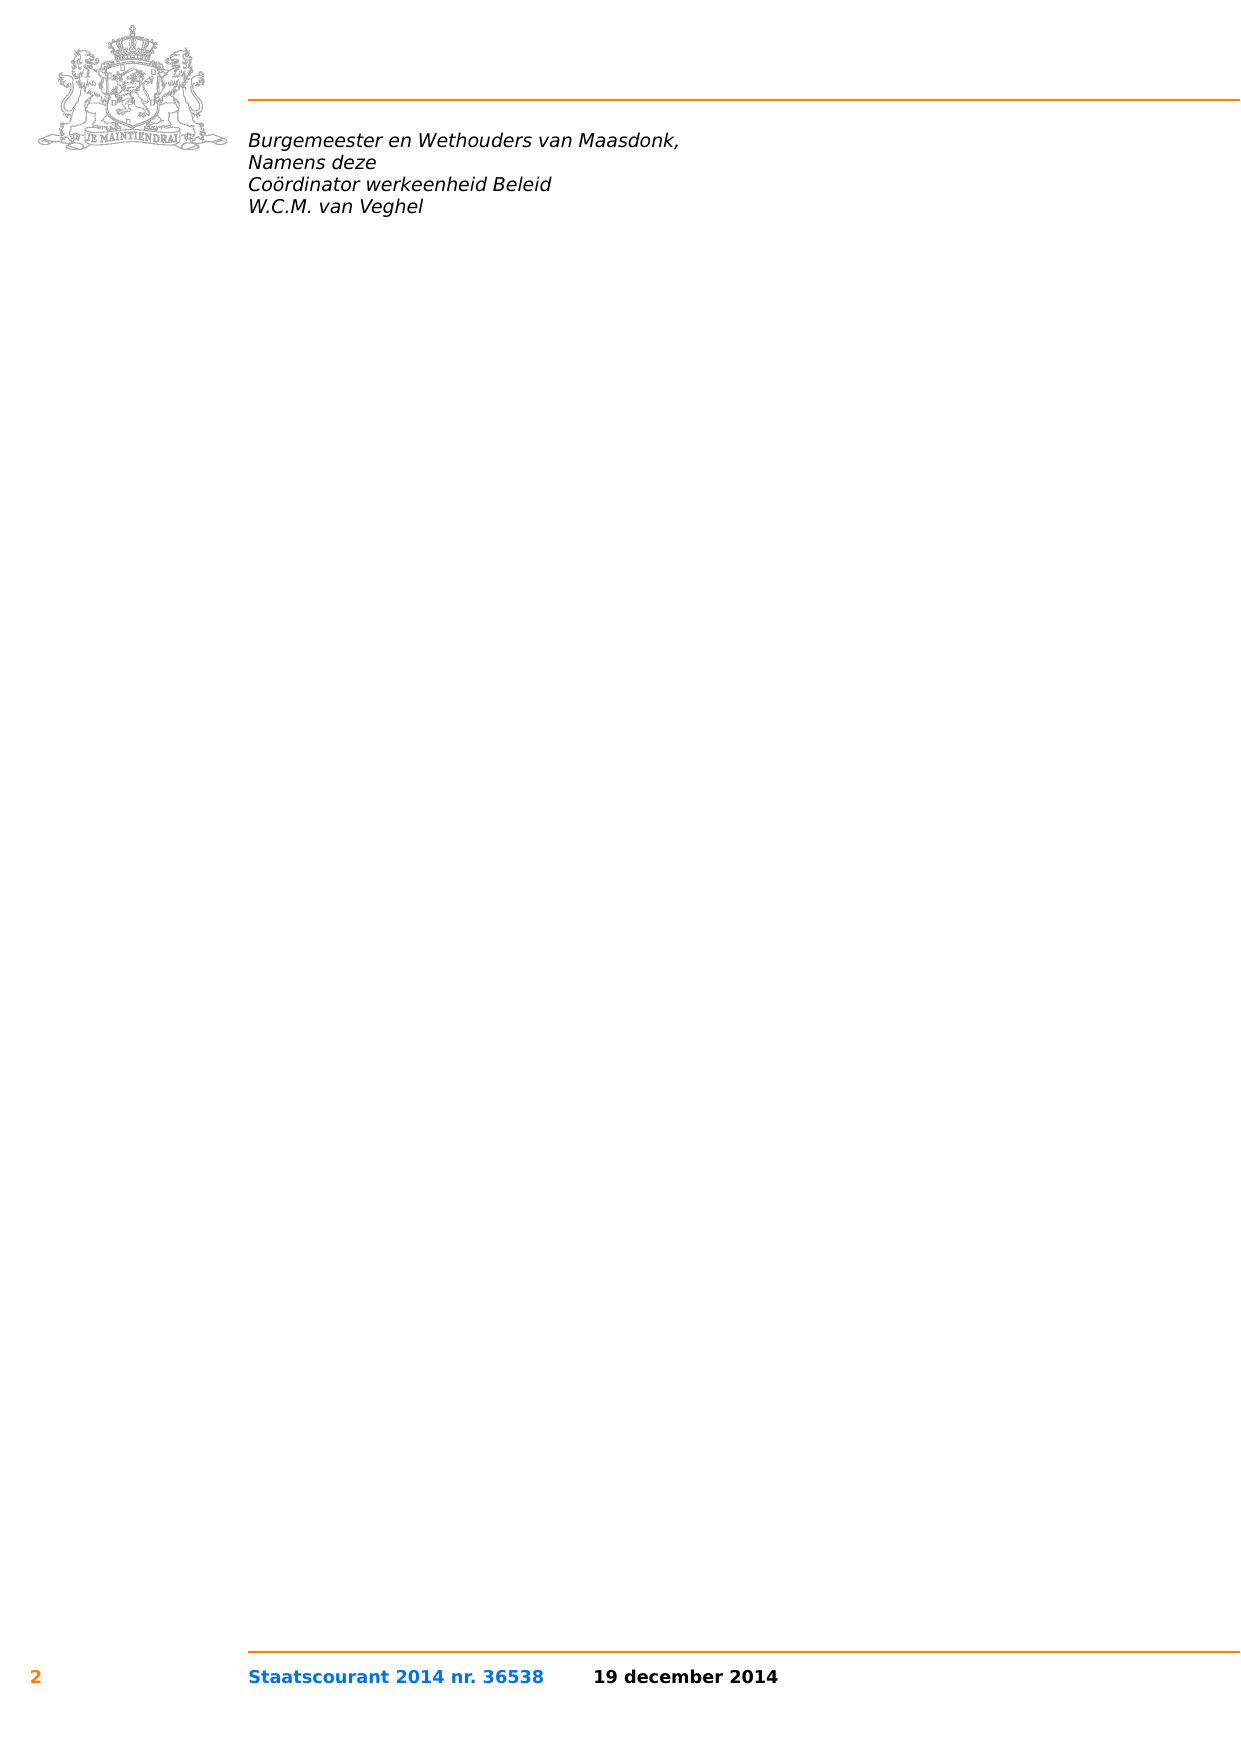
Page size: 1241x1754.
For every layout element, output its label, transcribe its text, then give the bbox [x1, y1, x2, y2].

text Burgemeester en Wethouders van Maasdonk, Namens deze Coördinator werkeenheid Beleid W.C.M. van Veghel [248, 130, 1163, 218]
picture [38, 25, 227, 150]
